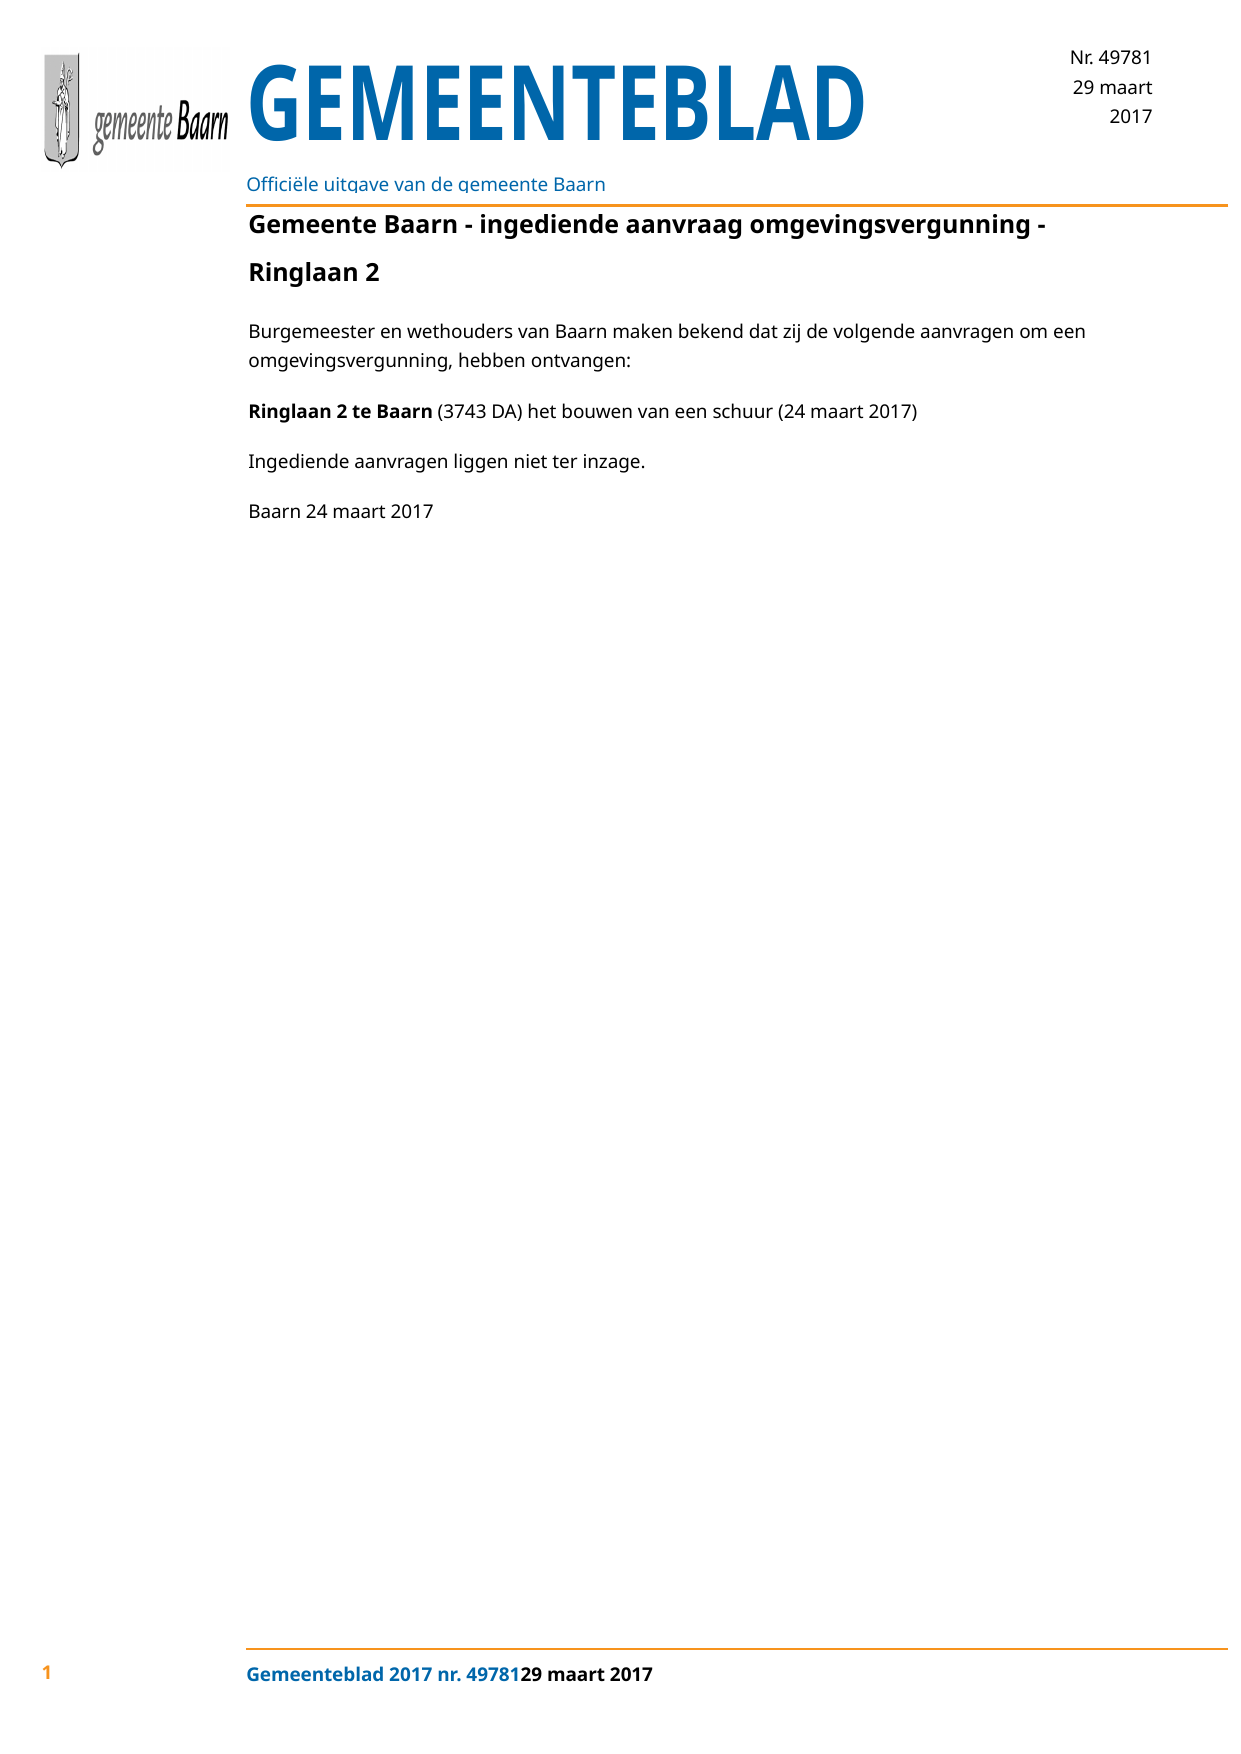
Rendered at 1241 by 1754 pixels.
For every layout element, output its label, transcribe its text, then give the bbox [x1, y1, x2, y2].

picture [41, 47, 231, 172]
text Burgemeester en wethouders van Baarn maken bekend dat zij de volgende aanvragen om een omgevingsvergunning, hebben ontvangen: [248, 318, 1152, 373]
text Baarn 24 maart 2017 [248, 499, 1152, 524]
text Ringlaan 2 te Baarn (3743 DA) het bouwen van een schuur (24 maart 2017) [248, 398, 1152, 424]
text Gemeente Baarn - ingediende aanvraag omgevingsvergunning - Ringlaan 2 [248, 207, 1152, 288]
text Ingediende aanvragen liggen niet ter inzage. [248, 448, 1152, 474]
